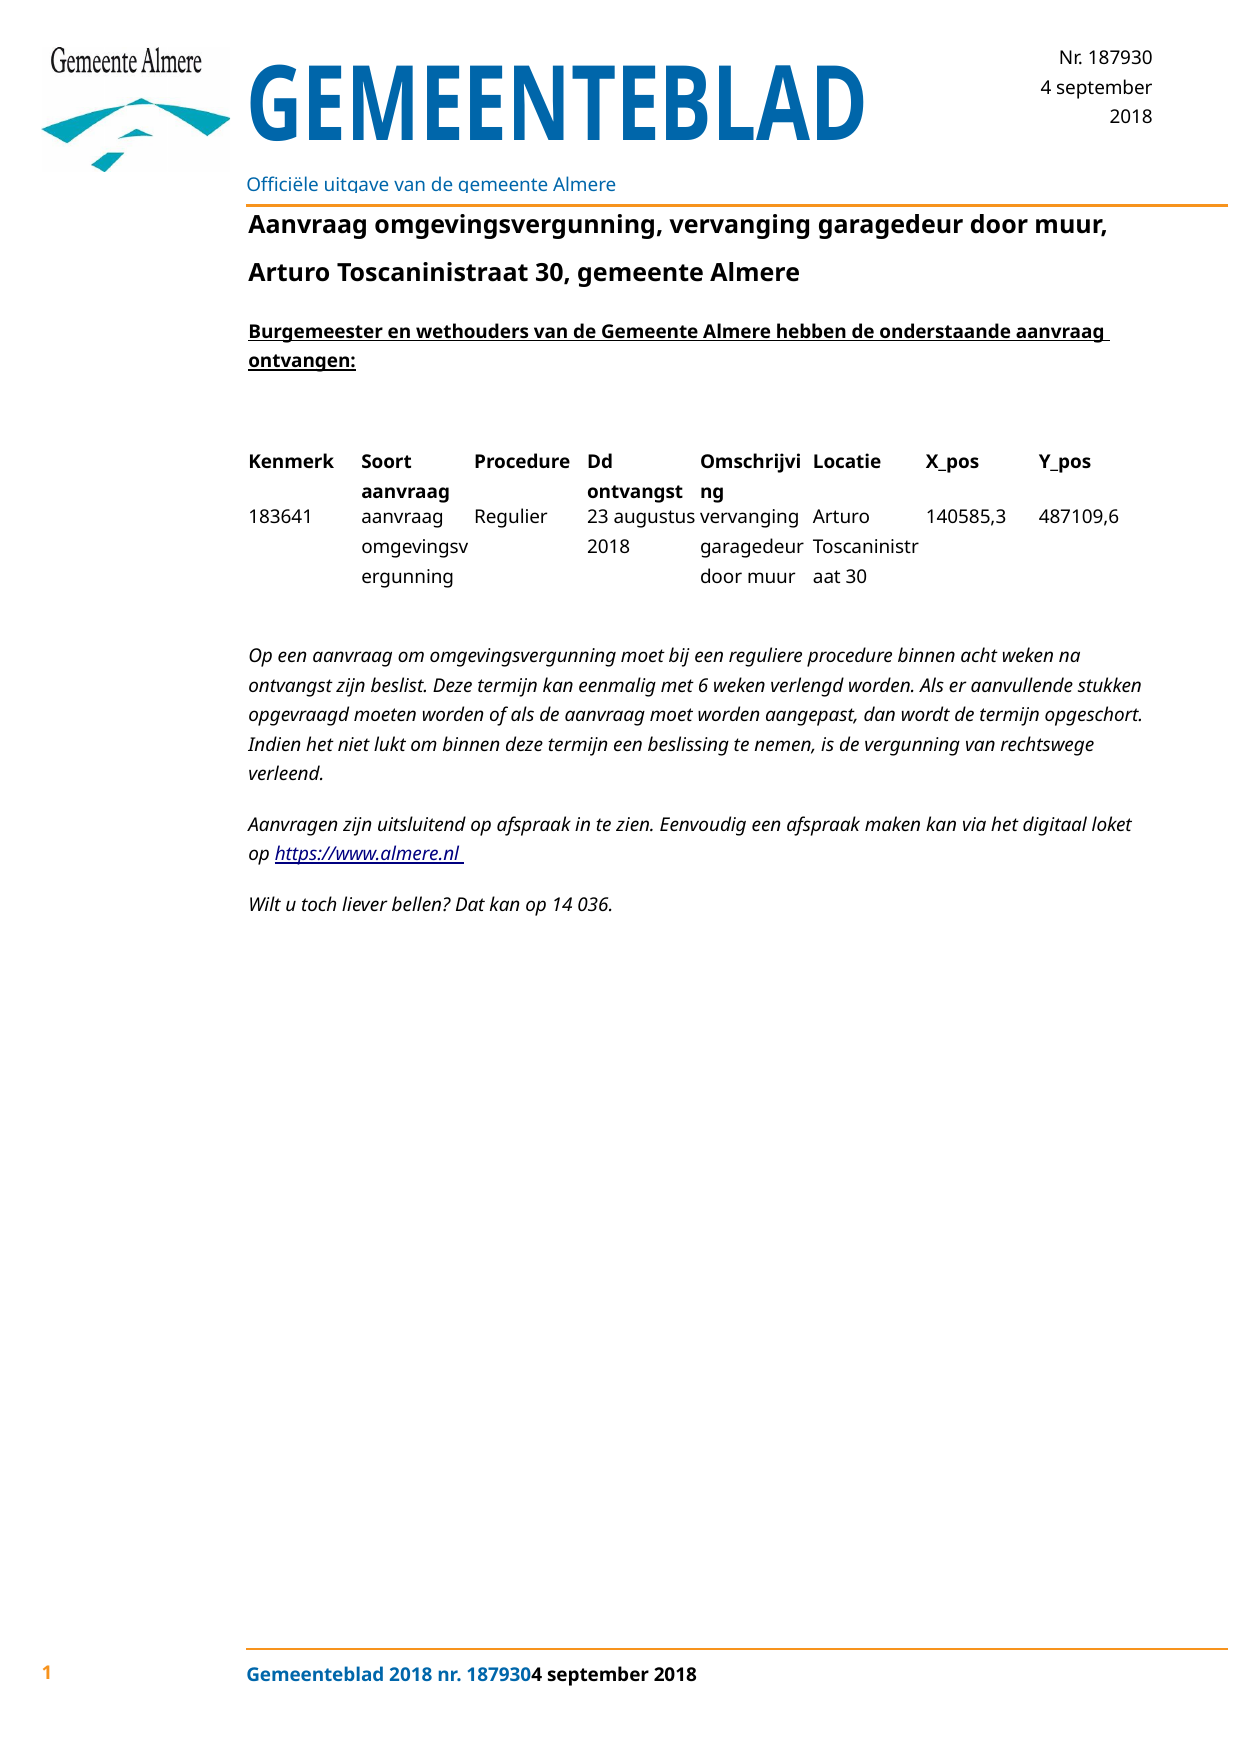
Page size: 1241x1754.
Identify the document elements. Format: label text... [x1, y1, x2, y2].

text Aanvraag omgevingsvergunning, vervanging garagedeur door muur, Arturo Toscaninistraat 30, gemeente Almere [248, 207, 1152, 288]
table_cell 183641 [248, 504, 361, 589]
table_header Kenmerk [248, 449, 361, 504]
table_cell aanvraag omgevingsvergunning [361, 504, 474, 589]
table_cell Arturo Toscaninistraat 30 [813, 504, 926, 589]
table_header Soort aanvraag [361, 449, 474, 504]
table_header Y_pos [1039, 449, 1152, 504]
table_header X_pos [926, 449, 1038, 504]
table_header Omschrijving [700, 449, 813, 504]
picture [41, 47, 231, 172]
text Wilt u toch liever bellen? Dat kan op 14 036. [248, 891, 1152, 917]
text Aanvragen zijn uitsluitend op afspraak in te zien. Eenvoudig een afspraak maken kan via het digitaal loket op https://www.almere.nl [248, 811, 1152, 866]
table_header Locatie [813, 449, 926, 504]
text Burgemeester en wethouders van de Gemeente Almere hebben de onderstaande aanvraag ontvangen: [248, 318, 1152, 373]
table_header Dd ontvangst [587, 449, 700, 504]
table_header Procedure [474, 449, 587, 504]
table_cell Regulier [474, 504, 587, 589]
text Op een aanvraag om omgevingsvergunning moet bij een reguliere procedure binnen acht weken na ontvangst zijn beslist. Deze termijn kan eenmalig met 6 weken verlengd worden. Als er aanvullende stukken opgevraagd moeten worden of als de aanvraag moet worden aangepast, dan wordt de termijn opgeschort. Indien het niet lukt om binnen deze termijn een beslissing te nemen, is de vergunning van rechtswege verleend. [248, 642, 1152, 786]
table_cell 487109,6 [1039, 504, 1152, 589]
table_cell vervanging garagedeur door muur [700, 504, 813, 589]
table_cell 23 augustus 2018 [587, 504, 700, 589]
table_cell 140585,3 [926, 504, 1038, 589]
